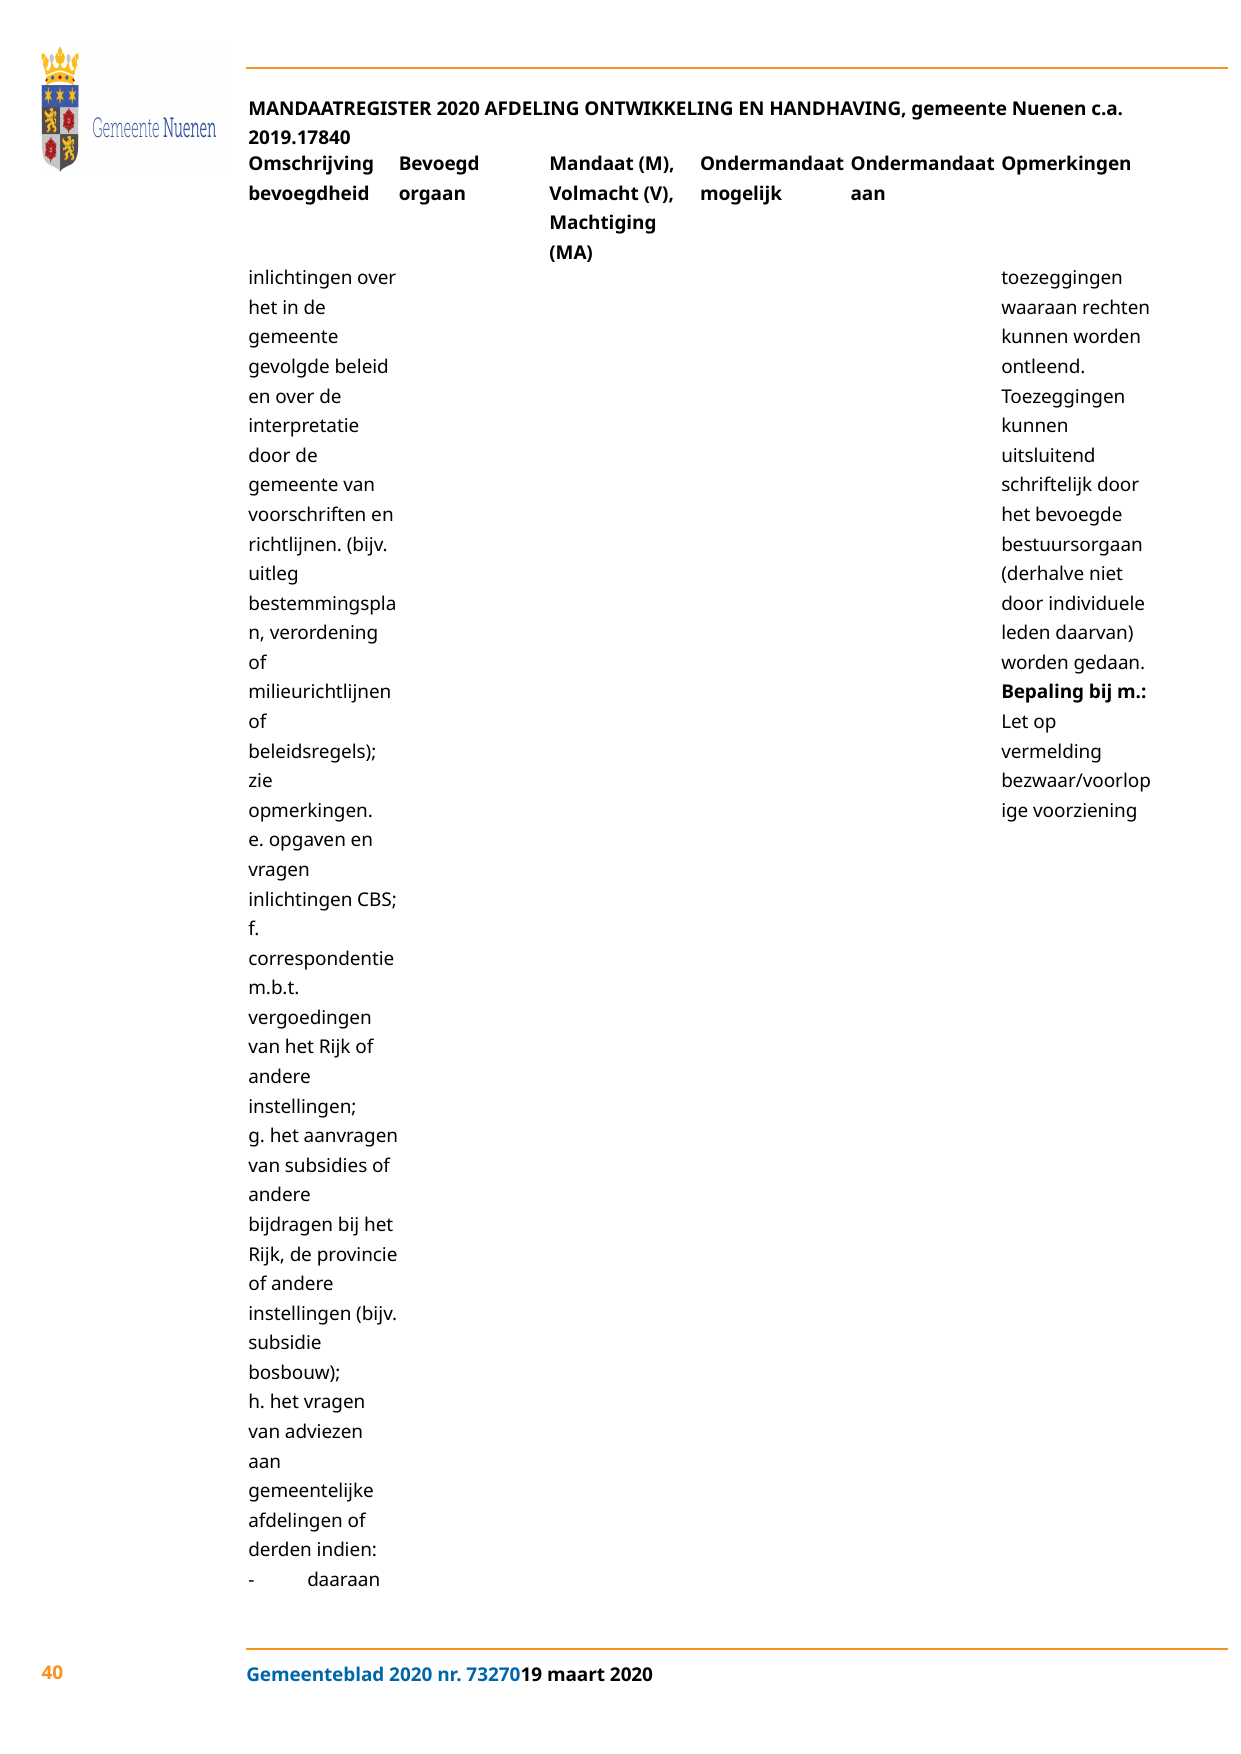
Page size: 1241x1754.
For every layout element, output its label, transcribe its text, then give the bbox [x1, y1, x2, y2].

picture [41, 47, 231, 172]
table_cell [549, 265, 700, 1592]
table_cell [700, 265, 850, 1592]
table_header MANDAATREGISTER 2020 AFDELING ONTWIKKELING EN HANDHAVING, gemeente Nuenen c.a. 2019.17840 [248, 95, 1152, 150]
table_cell Ondermandaat aan [850, 150, 1001, 264]
table_cell [399, 265, 549, 1592]
table_cell Opmerkingen [1001, 150, 1152, 264]
table_cell inlichtingen over het in de gemeente gevolgde beleid en over de interpretatie door de gemeente van voorschriften en richtlijnen. (bijv. uitleg bestemmingsplan, verordening of milieurichtlijnen of beleidsregels); zie opmerkingen. e. opgaven en vragen inlichtingen CBS; f. correspondentie m.b.t. vergoedingen van het Rijk of andere instellingen; g. het aanvragen van subsidies of andere bijdragen bij het Rijk, de provincie of andere instellingen (bijv. subsidie bosbouw); h. het vragen van adviezen aan gemeentelijke afdelingen of derden indien: daaraan [248, 265, 398, 1592]
table_cell toezeggingen waaraan rechten kunnen worden ontleend. Toezeggingen kunnen uitsluitend schriftelijk door het bevoegde bestuursorgaan (derhalve niet door individuele leden daarvan) worden gedaan. Bepaling bij m.: Let op vermelding bezwaar/voorlopige voorziening [1001, 265, 1152, 1592]
table_cell Bevoegd orgaan [399, 150, 549, 264]
table_cell [850, 265, 1001, 1592]
table_cell Mandaat (M), Volmacht (V), Machtiging (MA) [549, 150, 700, 264]
table_cell Ondermandaat mogelijk [700, 150, 850, 264]
table_cell Omschrijving bevoegdheid [248, 150, 398, 264]
